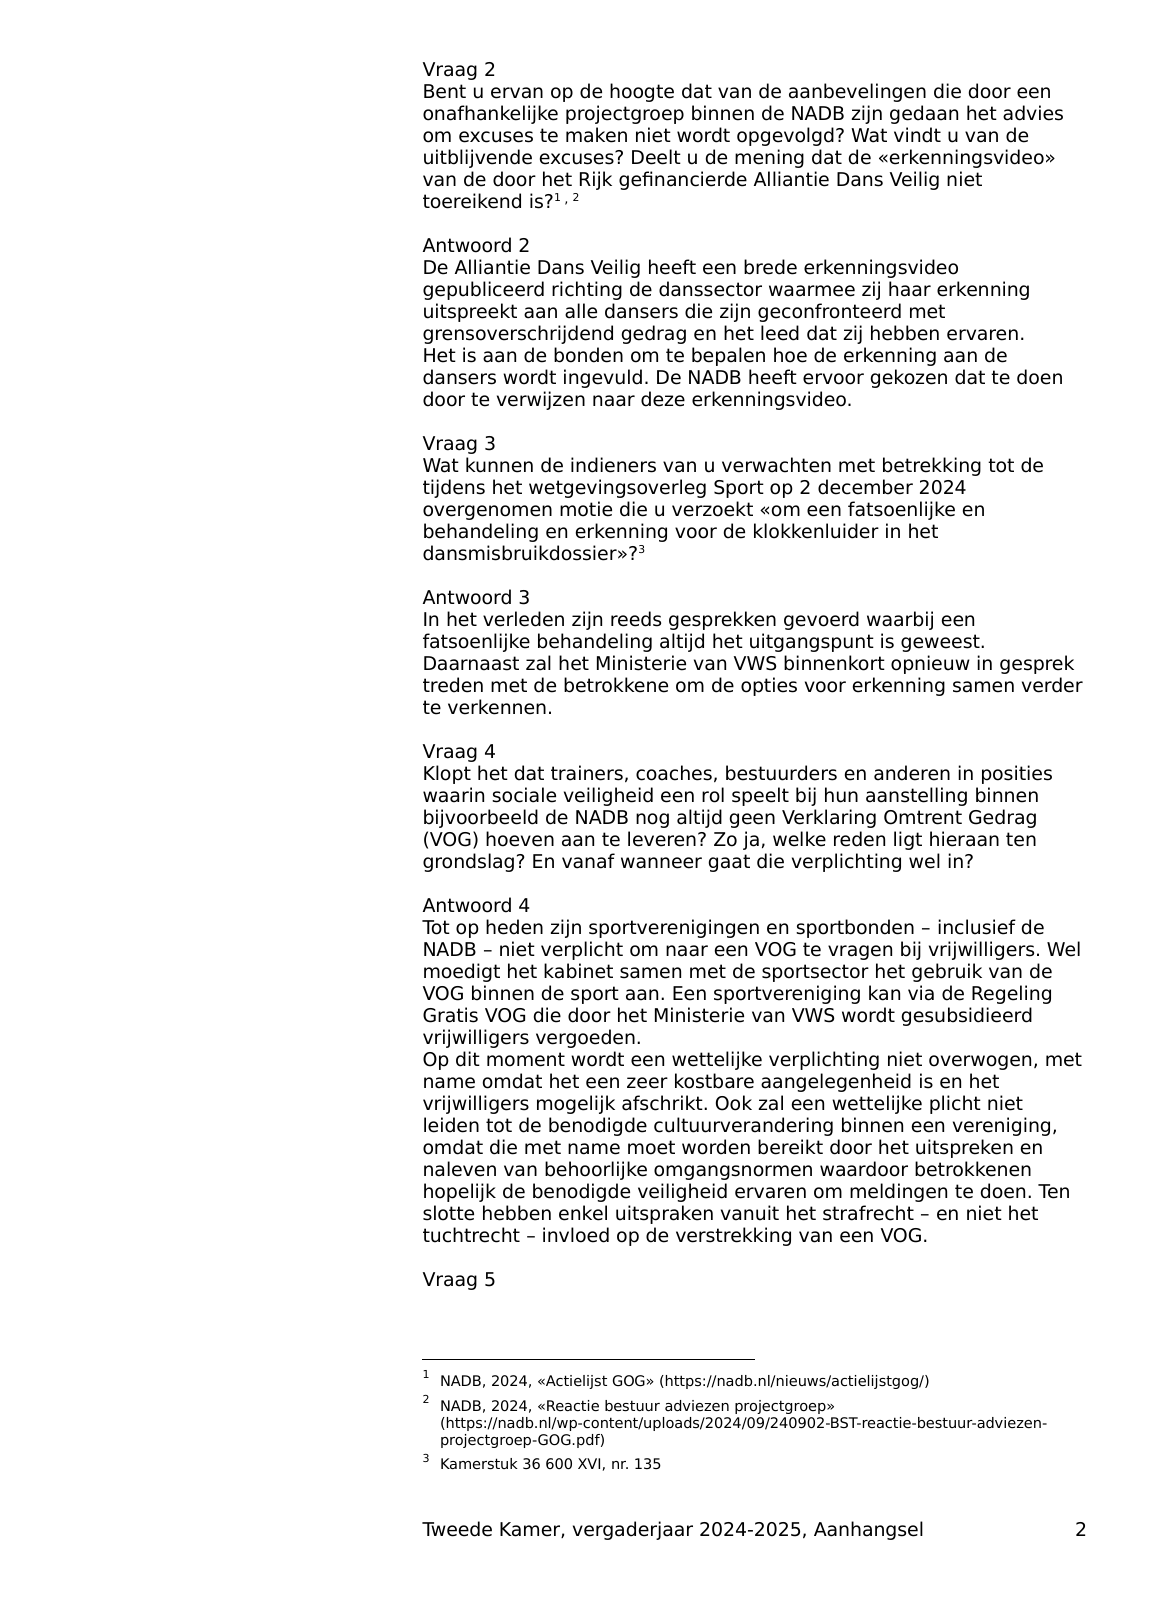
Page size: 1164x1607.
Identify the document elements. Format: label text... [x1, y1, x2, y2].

text Bent u ervan op de hoogte dat van de aanbevelingen die door een onafhankelijke projectgroep binnen de NADB zijn gedaan het advies om excuses te maken niet wordt opgevolgd? Wat vindt u van de uitblijvende excuses? Deelt u de mening dat de «erkenningsvideo» van de door het Rijk gefinancierde Alliantie Dans Veilig niet toereikend is?, [422, 81, 1087, 213]
text Vraag 3 [422, 433, 1087, 455]
text De Alliantie Dans Veilig heeft een brede erkenningsvideo gepubliceerd richting de danssector waarmee zij haar erkenning uitspreekt aan alle dansers die zijn geconfronteerd met grensoverschrijdend gedrag en het leed dat zij hebben ervaren. [422, 257, 1087, 345]
text Het is aan de bonden om te bepalen hoe de erkenning aan de dansers wordt ingevuld. De NADB heeft ervoor gekozen dat te doen door te verwijzen naar deze erkenningsvideo. [422, 345, 1087, 411]
text Antwoord 3 [422, 587, 1087, 609]
text Tot op heden zijn sportverenigingen en sportbonden – inclusief de NADB – niet verplicht om naar een VOG te vragen bij vrijwilligers. Wel moedigt het kabinet samen met de sportsector het gebruik van de VOG binnen de sport aan. Een sportvereniging kan via de Regeling Gratis VOG die door het Ministerie van VWS wordt gesubsidieerd vrijwilligers vergoeden. [422, 917, 1087, 1049]
text Klopt het dat trainers, coaches, bestuurders en anderen in posities waarin sociale veiligheid een rol speelt bij hun aanstelling binnen bijvoorbeeld de NADB nog altijd geen Verklaring Omtrent Gedrag (VOG) hoeven aan te leveren? Zo ja, welke reden ligt hieraan ten grondslag? En vanaf wanneer gaat die verplichting wel in? [422, 763, 1087, 873]
text Antwoord 2 [422, 235, 1087, 257]
text Vraag 5 [422, 1269, 1087, 1291]
text NADB, 2024, «Actielijst GOG» (https://nadb.nl/nieuws/actielijstgog/) [422, 1368, 1087, 1391]
text Kamerstuk 36 600 XVI, nr. 135 [422, 1452, 1087, 1474]
text Op dit moment wordt een wettelijke verplichting niet overwogen, met name omdat het een zeer kostbare aangelegenheid is en het vrijwilligers mogelijk afschrikt. Ook zal een wettelijke plicht niet leiden tot de benodigde cultuurverandering binnen een vereniging, omdat die met name moet worden bereikt door het uitspreken en naleven van behoorlijke omgangsnormen waardoor betrokkenen hopelijk de benodigde veiligheid ervaren om meldingen te doen. Ten slotte hebben enkel uitspraken vanuit het strafrecht – en niet het tuchtrecht – invloed op de verstrekking van een VOG. [422, 1049, 1087, 1247]
text Antwoord 4 [422, 895, 1087, 917]
text Wat kunnen de indieners van u verwachten met betrekking tot de tijdens het wetgevingsoverleg Sport op 2 december 2024 overgenomen motie die u verzoekt «om een fatsoenlijke en behandeling en erkenning voor de klokkenluider in het dansmisbruikdossier»? [422, 455, 1087, 565]
text NADB, 2024, «Reactie bestuur adviezen projectgroep» (https://nadb.nl/wp-content/uploads/2024/09/240902-BST-reactie-bestuur-adviezen-projectgroep-GOG.pdf) [422, 1393, 1087, 1449]
text In het verleden zijn reeds gesprekken gevoerd waarbij een fatsoenlijke behandeling altijd het uitgangspunt is geweest. Daarnaast zal het Ministerie van VWS binnenkort opnieuw in gesprek treden met de betrokkene om de opties voor erkenning samen verder te verkennen. [422, 609, 1087, 719]
text Vraag 2 [422, 59, 1087, 81]
text Vraag 4 [422, 741, 1087, 763]
